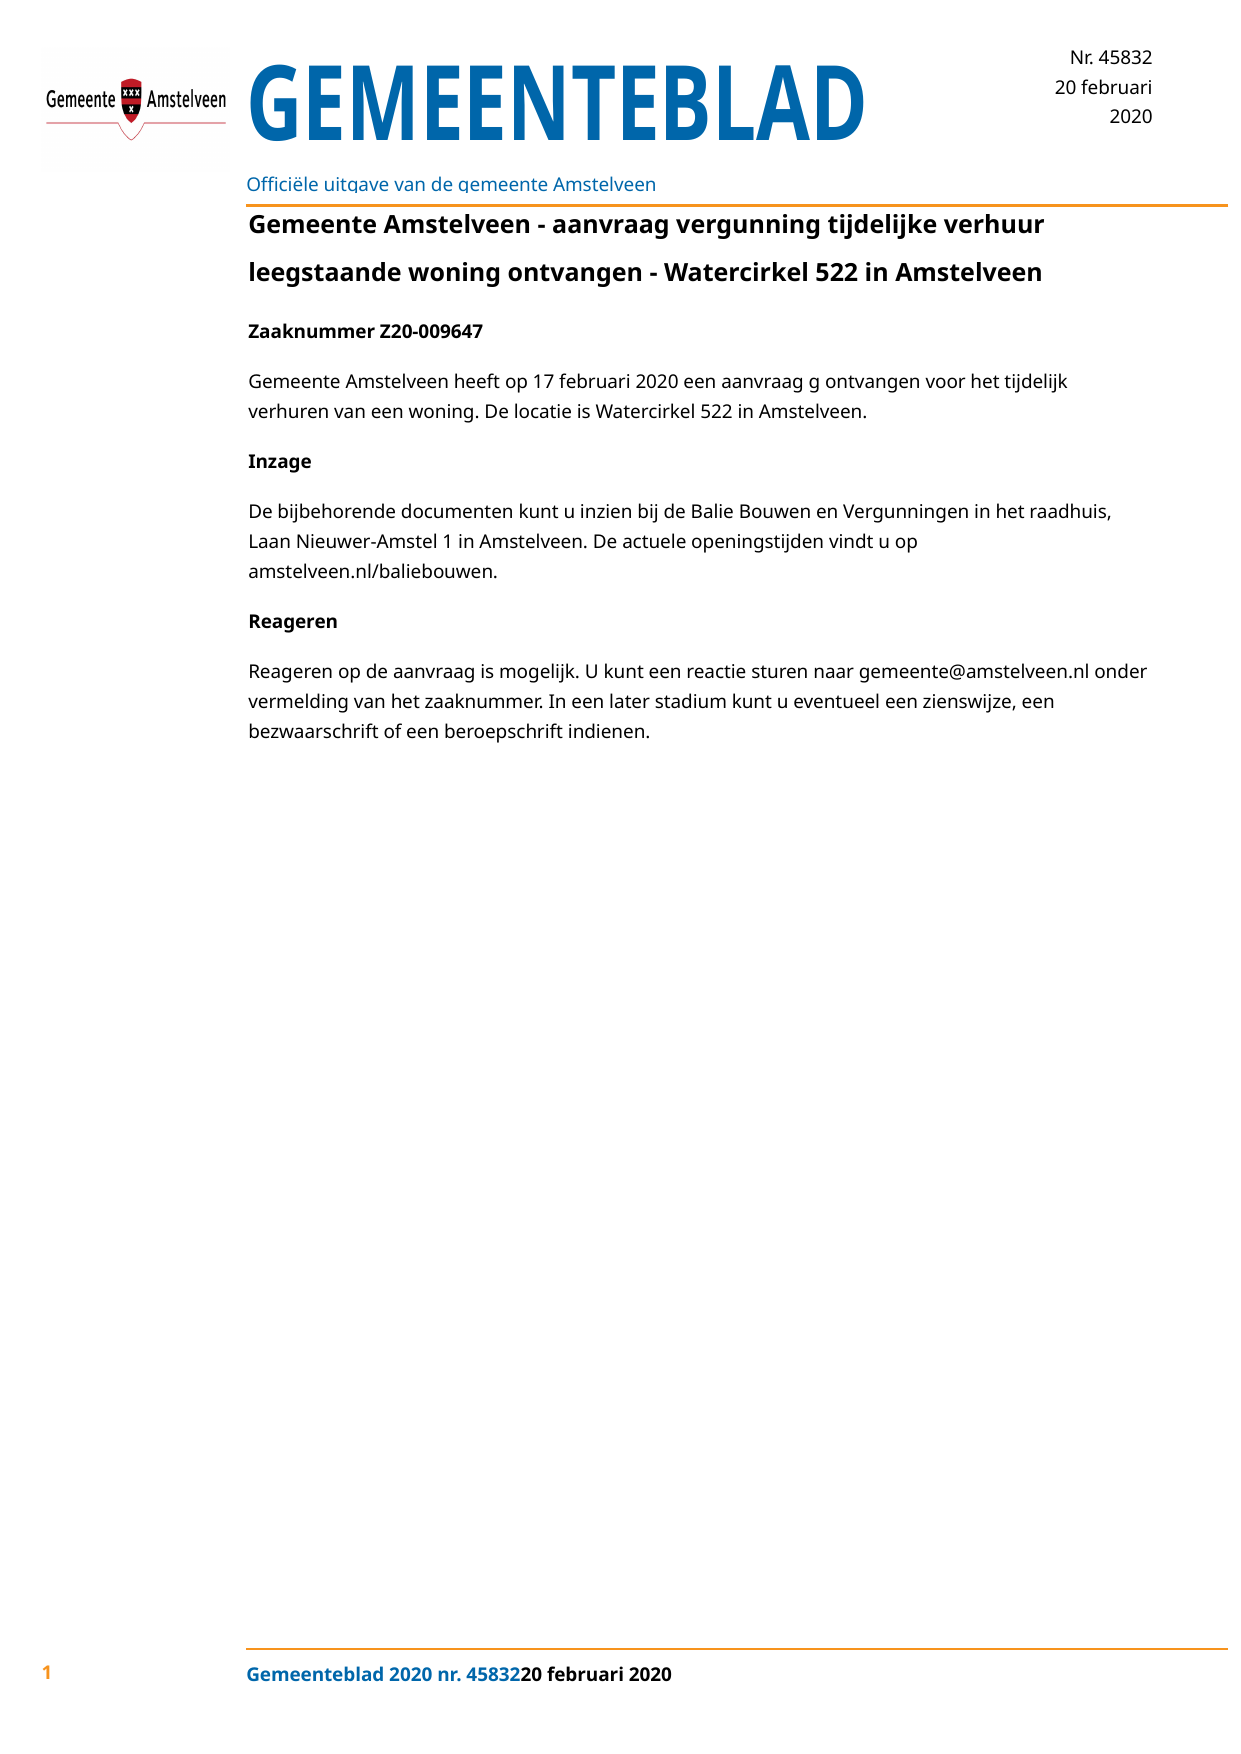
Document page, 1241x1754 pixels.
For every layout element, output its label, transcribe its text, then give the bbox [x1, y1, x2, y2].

text De bijbehorende documenten kunt u inzien bij de Balie Bouwen en Vergunningen in het raadhuis, Laan Nieuwer-Amstel 1 in Amstelveen. De actuele openingstijden vindt u op amstelveen.nl/baliebouwen. [248, 499, 1152, 584]
text Zaaknummer Z20-009647 [248, 318, 1152, 344]
picture [41, 47, 231, 172]
text Gemeente Amstelveen - aanvraag vergunning tijdelijke verhuur leegstaande woning ontvangen - Watercirkel 522 in Amstelveen [248, 207, 1152, 288]
text Gemeente Amstelveen heeft op 17 februari 2020 een aanvraag g ontvangen voor het tijdelijk verhuren van een woning. De locatie is Watercirkel 522 in Amstelveen. [248, 368, 1152, 424]
text Reageren [248, 608, 1152, 634]
text Inzage [248, 448, 1152, 474]
text Reageren op de aanvraag is mogelijk. U kunt een reactie sturen naar gemeente@amstelveen.nl onder vermelding van het zaaknummer. In een later stadium kunt u eventueel een zienswijze, een bezwaarschrift of een beroepschrift indienen. [248, 659, 1152, 744]
